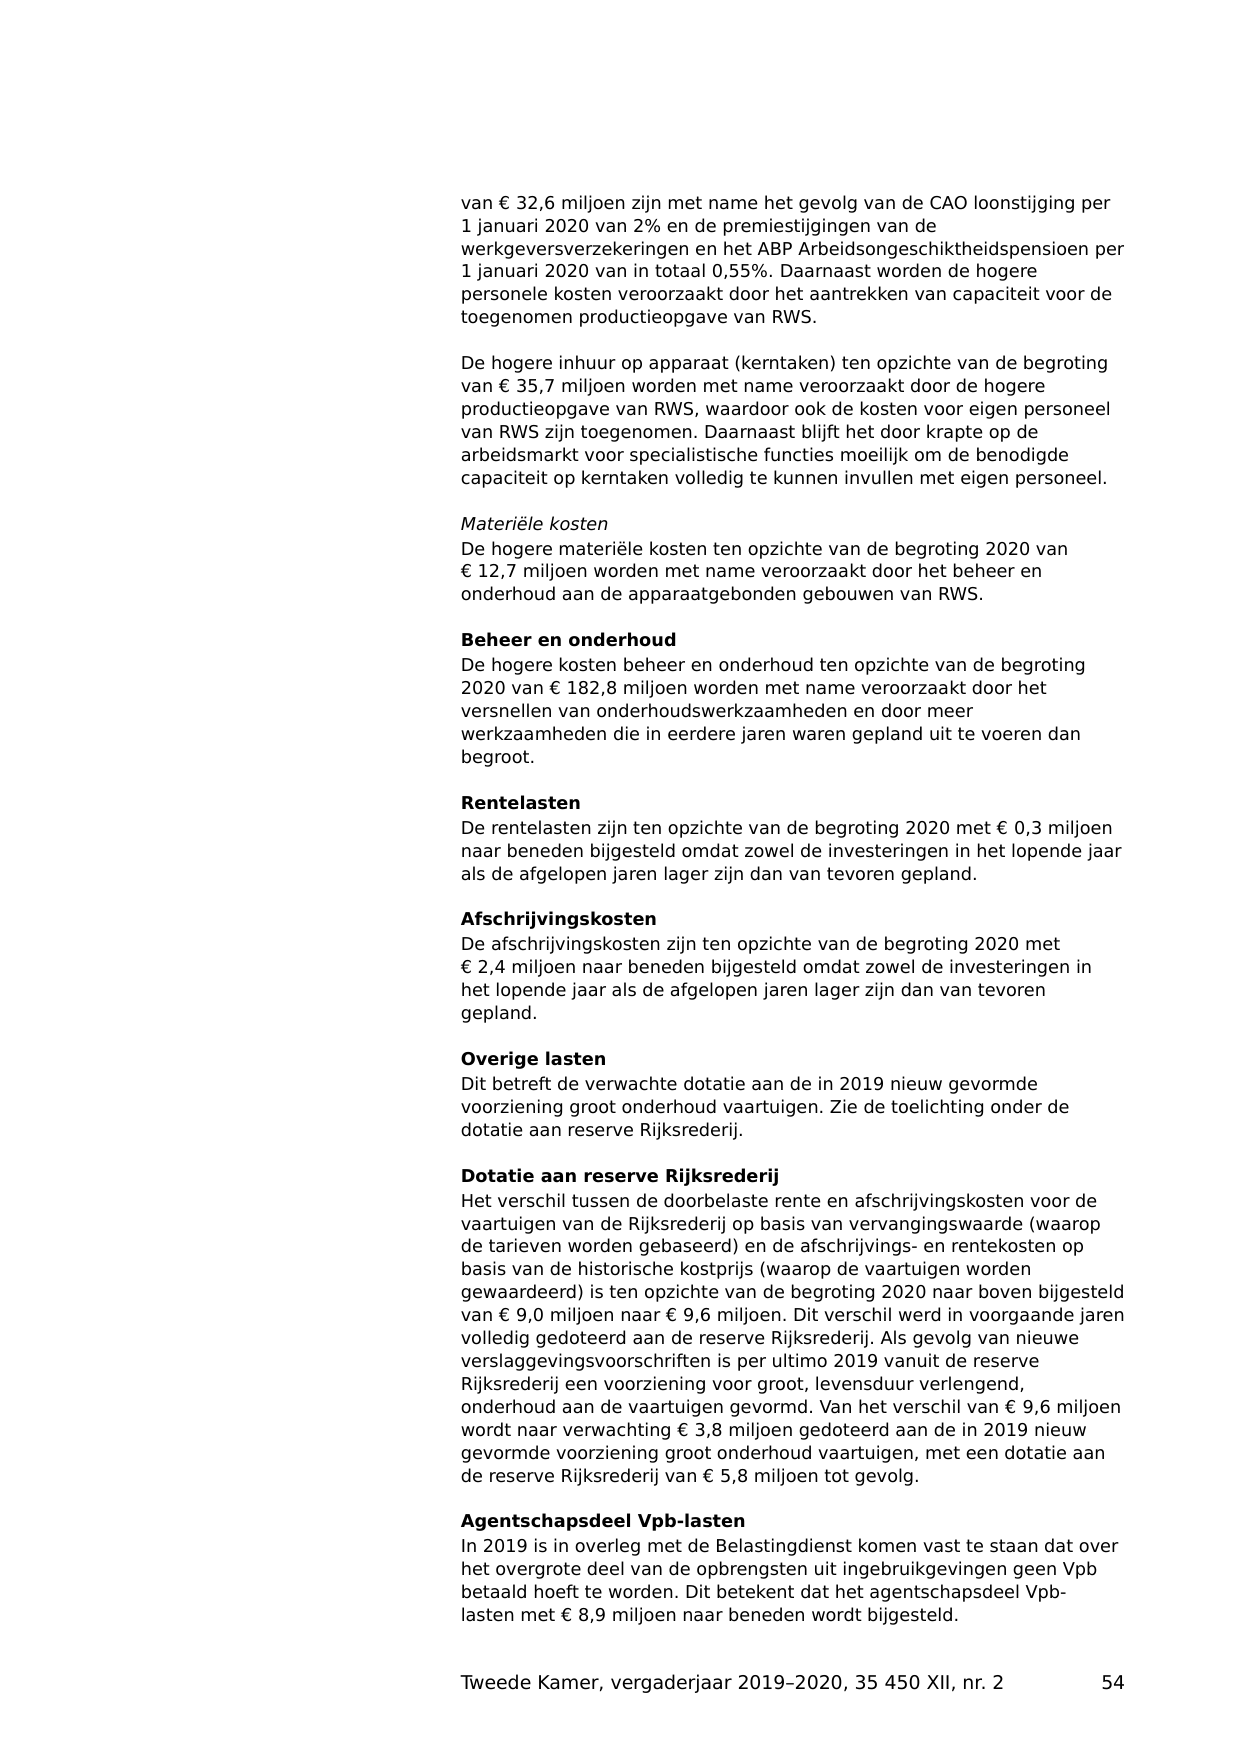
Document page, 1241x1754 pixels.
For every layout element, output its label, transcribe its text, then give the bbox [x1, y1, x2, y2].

text De rentelasten zijn ten opzichte van de begroting 2020 met € 0,3 miljoen naar beneden bijgesteld omdat zowel de investeringen in het lopende jaar als de afgelopen jaren lager zijn dan van tevoren gepland. [461, 816, 1125, 884]
text van € 32,6 miljoen zijn met name het gevolg van de CAO loonstijging per 1 januari 2020 van 2% en de premiestijgingen van de werkgeversverzekeringen en het ABP Arbeidsongeschiktheidspensioen per 1 januari 2020 van in totaal 0,55%. Daarnaast worden de hogere personele kosten veroorzaakt door het aantrekken van capaciteit voor de toegenomen productieopgave van RWS. [461, 191, 1125, 328]
text Rentelasten [461, 791, 1125, 814]
text Agentschapsdeel Vpb-lasten [461, 1509, 1125, 1532]
text De hogere inhuur op apparaat (kerntaken) ten opzichte van de begroting van € 35,7 miljoen worden met name veroorzaakt door de hogere productieopgave van RWS, waardoor ook de kosten voor eigen personeel van RWS zijn toegenomen. Daarnaast blijft het door krapte op de arbeidsmarkt voor specialistische functies moeilijk om de benodigde capaciteit op kerntaken volledig te kunnen invullen met eigen personeel. [461, 351, 1125, 489]
text Het verschil tussen de doorbelaste rente en afschrijvingskosten voor de vaartuigen van de Rijksrederij op basis van vervangingswaarde (waarop de tarieven worden gebaseerd) en de afschrijvings- en rentekosten op basis van de historische kostprijs (waarop de vaartuigen worden gewaardeerd) is ten opzichte van de begroting 2020 naar boven bijgesteld van € 9,0 miljoen naar € 9,6 miljoen. Dit verschil werd in voorgaande jaren volledig gedoteerd aan de reserve Rijksrederij. Als gevolg van nieuwe verslaggevingsvoorschriften is per ultimo 2019 vanuit de reserve Rijksrederij een voorziening voor groot, levensduur verlengend, onderhoud aan de vaartuigen gevormd. Van het verschil van € 9,6 miljoen wordt naar verwachting € 3,8 miljoen gedoteerd aan de in 2019 nieuw gevormde voorziening groot onderhoud vaartuigen, met een dotatie aan de reserve Rijksrederij van € 5,8 miljoen tot gevolg. [461, 1189, 1125, 1487]
text Dit betreft de verwachte dotatie aan de in 2019 nieuw gevormde voorziening groot onderhoud vaartuigen. Zie de toelichting onder de dotatie aan reserve Rijksrederij. [461, 1072, 1125, 1141]
text De hogere kosten beheer en onderhoud ten opzichte van de begroting 2020 van € 182,8 miljoen worden met name veroorzaakt door het versnellen van onderhoudswerkzaamheden en door meer werkzaamheden die in eerdere jaren waren gepland uit te voeren dan begroot. [461, 653, 1125, 768]
text Beheer en onderhoud [461, 628, 1125, 651]
text De afschrijvingskosten zijn ten opzichte van de begroting 2020 met € 2,4 miljoen naar beneden bijgesteld omdat zowel de investeringen in het lopende jaar als de afgelopen jaren lager zijn dan van tevoren gepland. [461, 932, 1125, 1024]
text Overige lasten [461, 1047, 1125, 1070]
text Materiële kosten [461, 512, 1125, 534]
text Afschrijvingskosten [461, 907, 1125, 930]
text In 2019 is in overleg met de Belastingdienst komen vast te staan dat over het overgrote deel van de opbrengsten uit ingebruikgevingen geen Vpb betaald hoeft te worden. Dit betekent dat het agentschapsdeel Vpb- lasten met € 8,9 miljoen naar beneden wordt bijgesteld. [461, 1534, 1125, 1626]
text De hogere materiële kosten ten opzichte van de begroting 2020 van € 12,7 miljoen worden met name veroorzaakt door het beheer en onderhoud aan de apparaatgebonden gebouwen van RWS. [461, 537, 1125, 605]
text Dotatie aan reserve Rijksrederij [461, 1164, 1125, 1187]
